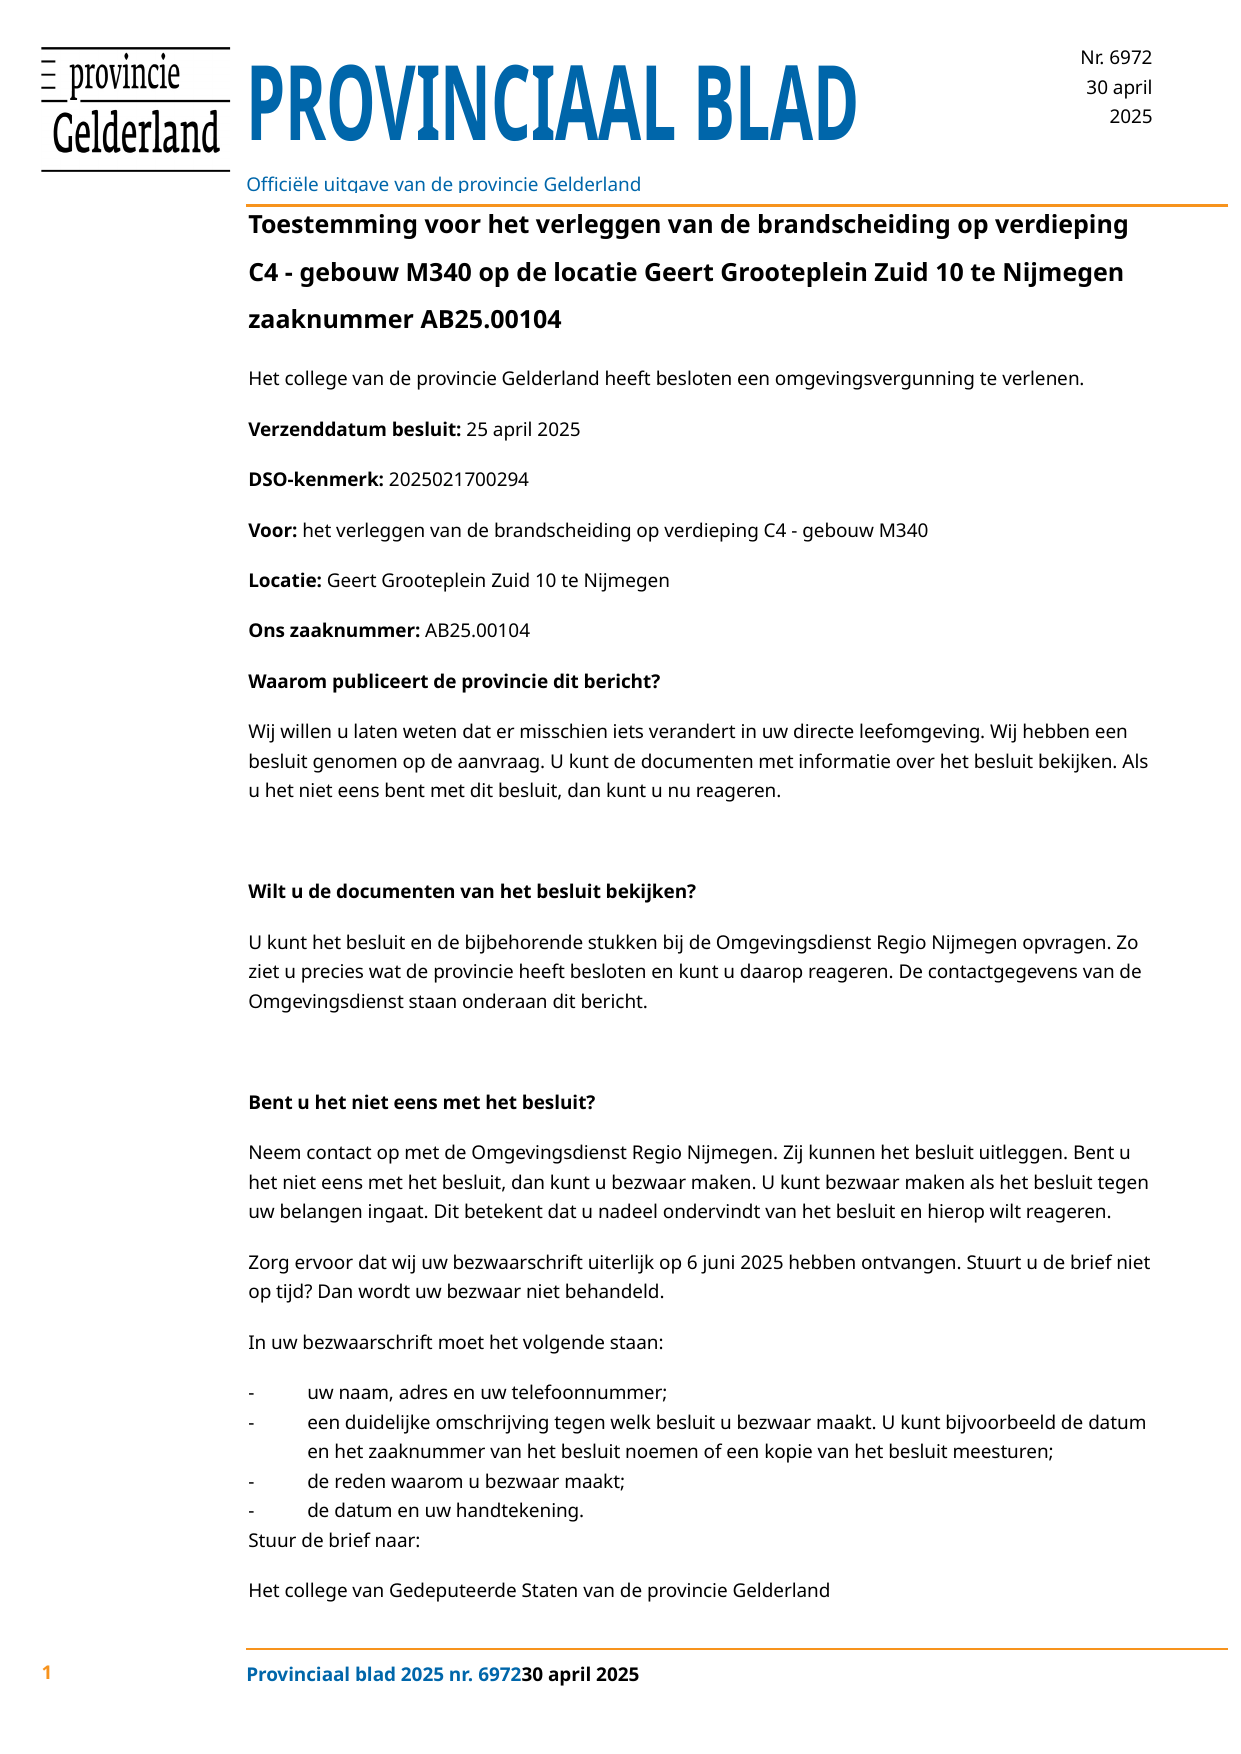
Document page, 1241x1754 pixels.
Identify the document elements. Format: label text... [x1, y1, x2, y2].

text U kunt het besluit en de bijbehorende stukken bij de Omgevingsdienst Regio Nijmegen opvragen. Zo ziet u precies wat de provincie heeft besloten en kunt u daarop reageren. De contactgegevens van de Omgevingsdienst staan onderaan dit bericht. [248, 929, 1152, 1014]
text Voor: het verleggen van de brandscheiding op verdieping C4 - gebouw M340 [248, 517, 1152, 542]
text Locatie: Geert Grooteplein Zuid 10 te Nijmegen [248, 567, 1152, 593]
text Het college van de provincie Gelderland heeft besloten een omgevingsvergunning te verlenen. [248, 366, 1152, 391]
text Het college van Gedeputeerde Staten van de provincie Gelderland [248, 1578, 1152, 1603]
text Stuur de brief naar: [248, 1527, 1152, 1553]
picture [41, 47, 231, 172]
text Bent u het niet eens met het besluit? [248, 1089, 1152, 1114]
text Toestemming voor het verleggen van de brandscheiding op verdieping C4 - gebouw M340 op de locatie Geert Grooteplein Zuid 10 te Nijmegen zaaknummer AB25.00104 [248, 207, 1152, 336]
text Wij willen u laten weten dat er misschien iets verandert in uw directe leefomgeving. Wij hebben een besluit genomen op de aanvraag. U kunt de documenten met informatie over het besluit bekijken. Als u het niet eens bent met dit besluit, dan kunt u nu reageren. [248, 718, 1152, 803]
list een duidelijke omschrijving tegen welk besluit u bezwaar maakt. U kunt bijvoorbeeld de datum en het zaaknummer van het besluit noemen of een kopie van het besluit meesturen; [248, 1409, 1152, 1464]
text Ons zaaknummer: AB25.00104 [248, 618, 1152, 643]
text Wilt u de documenten van het besluit bekijken? [248, 878, 1152, 904]
text Neem contact op met de Omgevingsdienst Regio Nijmegen. Zij kunnen het besluit uitleggen. Bent u het niet eens met het besluit, dan kunt u bezwaar maken. U kunt bezwaar maken als het besluit tegen uw belangen ingaat. Dit betekent dat u nadeel ondervindt van het besluit en hierop wilt reageren. [248, 1139, 1152, 1224]
text Waarom publiceert de provincie dit bericht? [248, 668, 1152, 694]
text Verzenddatum besluit: 25 april 2025 [248, 416, 1152, 442]
text Zorg ervoor dat wij uw bezwaarschrift uiterlijk op 6 juni 2025 hebben ontvangen. Stuurt u de brief niet op tijd? Dan wordt uw bezwaar niet behandeld. [248, 1249, 1152, 1304]
list de datum en uw handtekening. [248, 1498, 1152, 1523]
text DSO-kenmerk: 2025021700294 [248, 466, 1152, 492]
list de reden waarom u bezwaar maakt; [248, 1468, 1152, 1494]
text In uw bezwaarschrift moet het volgende staan: [248, 1329, 1152, 1354]
list uw naam, adres en uw telefoonnummer; [248, 1379, 1152, 1405]
